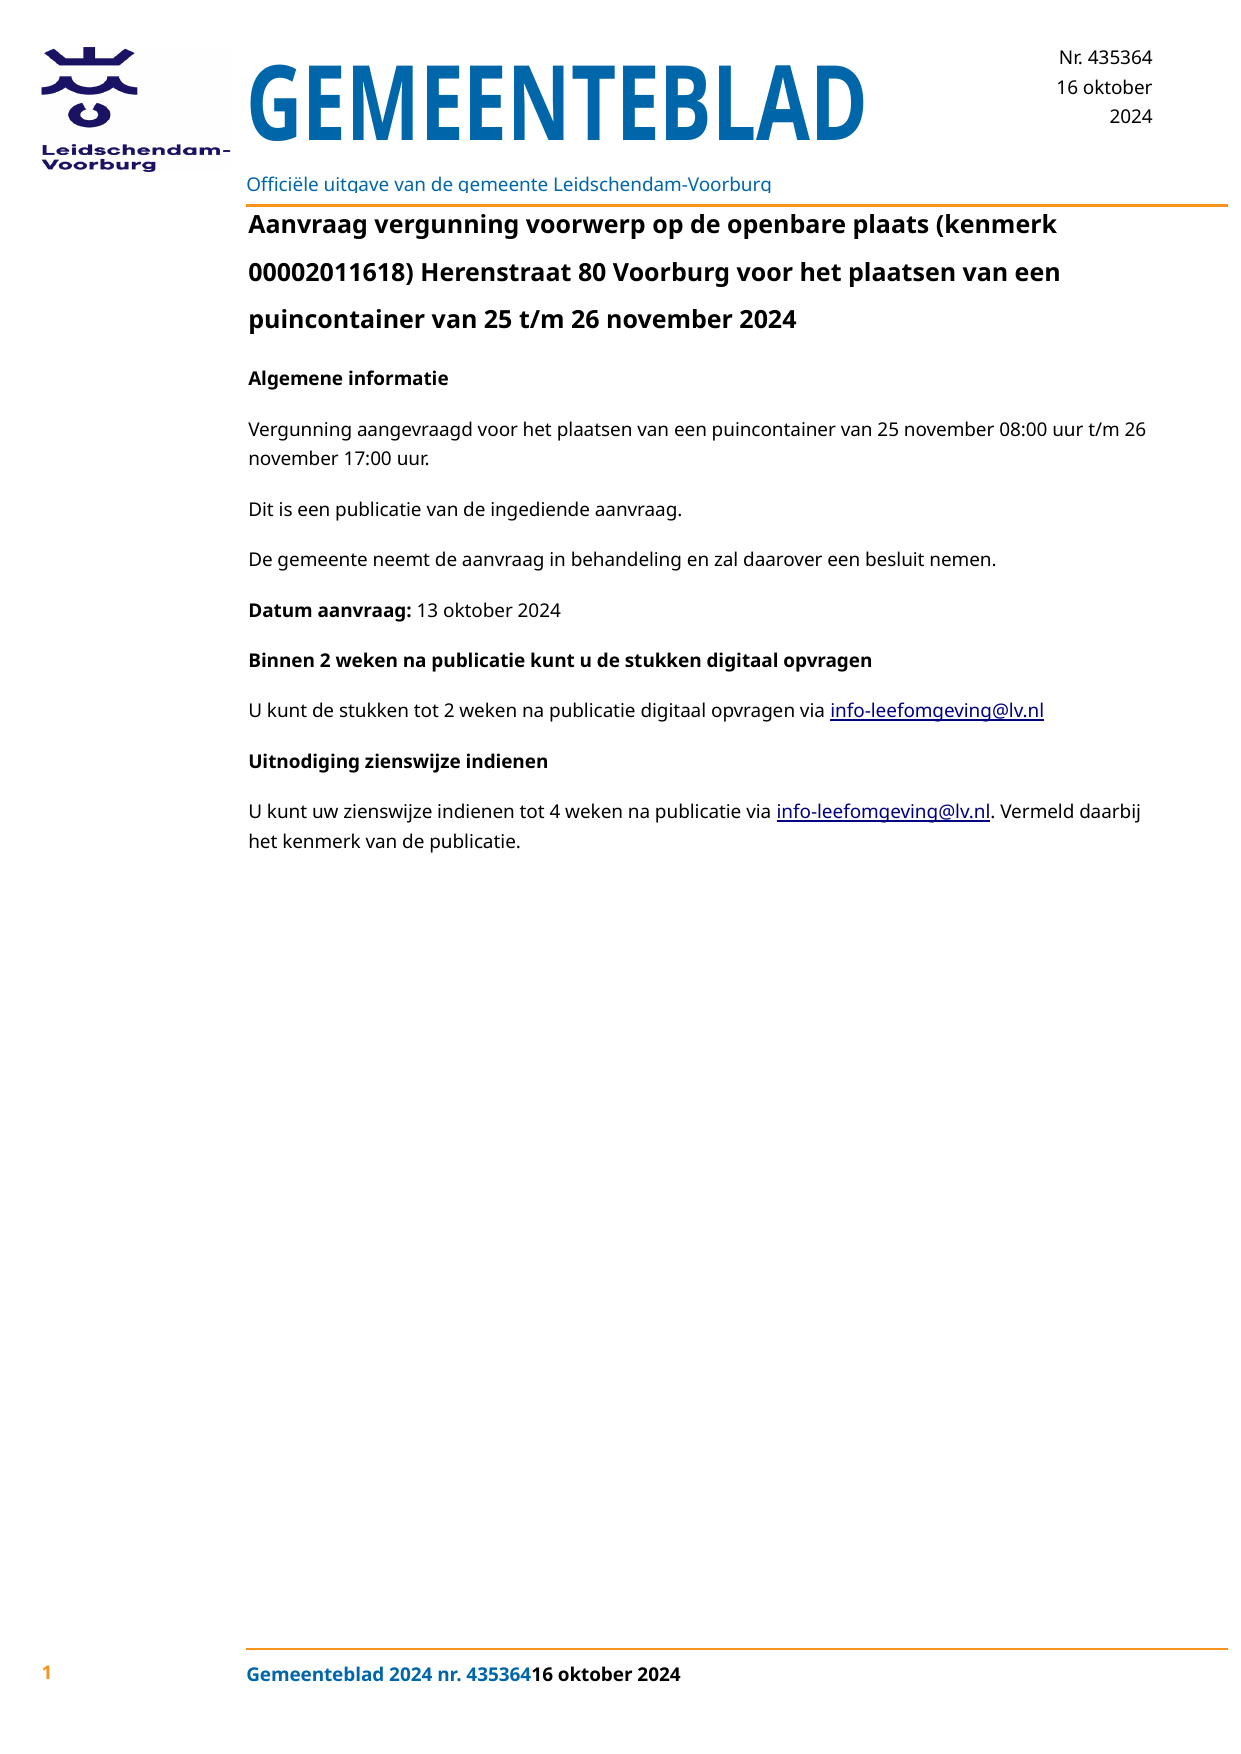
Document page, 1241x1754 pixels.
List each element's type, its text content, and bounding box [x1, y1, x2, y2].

text Dit is een publicatie van de ingediende aanvraag. [248, 496, 1152, 522]
text Aanvraag vergunning voorwerp op de openbare plaats (kenmerk 00002011618) Herenstraat 80 Voorburg voor het plaatsen van een puincontainer van 25 t/m 26 november 2024 [248, 207, 1152, 336]
text Vergunning aangevraagd voor het plaatsen van een puincontainer van 25 november 08:00 uur t/m 26 november 17:00 uur. [248, 416, 1152, 471]
text Binnen 2 weken na publicatie kunt u de stukken digitaal opvragen [248, 647, 1152, 673]
text U kunt uw zienswijze indienen tot 4 weken na publicatie via info-leefomgeving@lv.nl. Vermeld daarbij het kenmerk van de publicatie. [248, 798, 1152, 854]
text De gemeente neemt de aanvraag in behandeling en zal daarover een besluit nemen. [248, 546, 1152, 572]
text U kunt de stukken tot 2 weken na publicatie digitaal opvragen via info-leefomgeving@lv.nl [248, 698, 1152, 723]
picture [41, 47, 231, 172]
text Algemene informatie [248, 366, 1152, 391]
text Datum aanvraag: 13 oktober 2024 [248, 597, 1152, 622]
text Uitnodiging zienswijze indienen [248, 748, 1152, 774]
